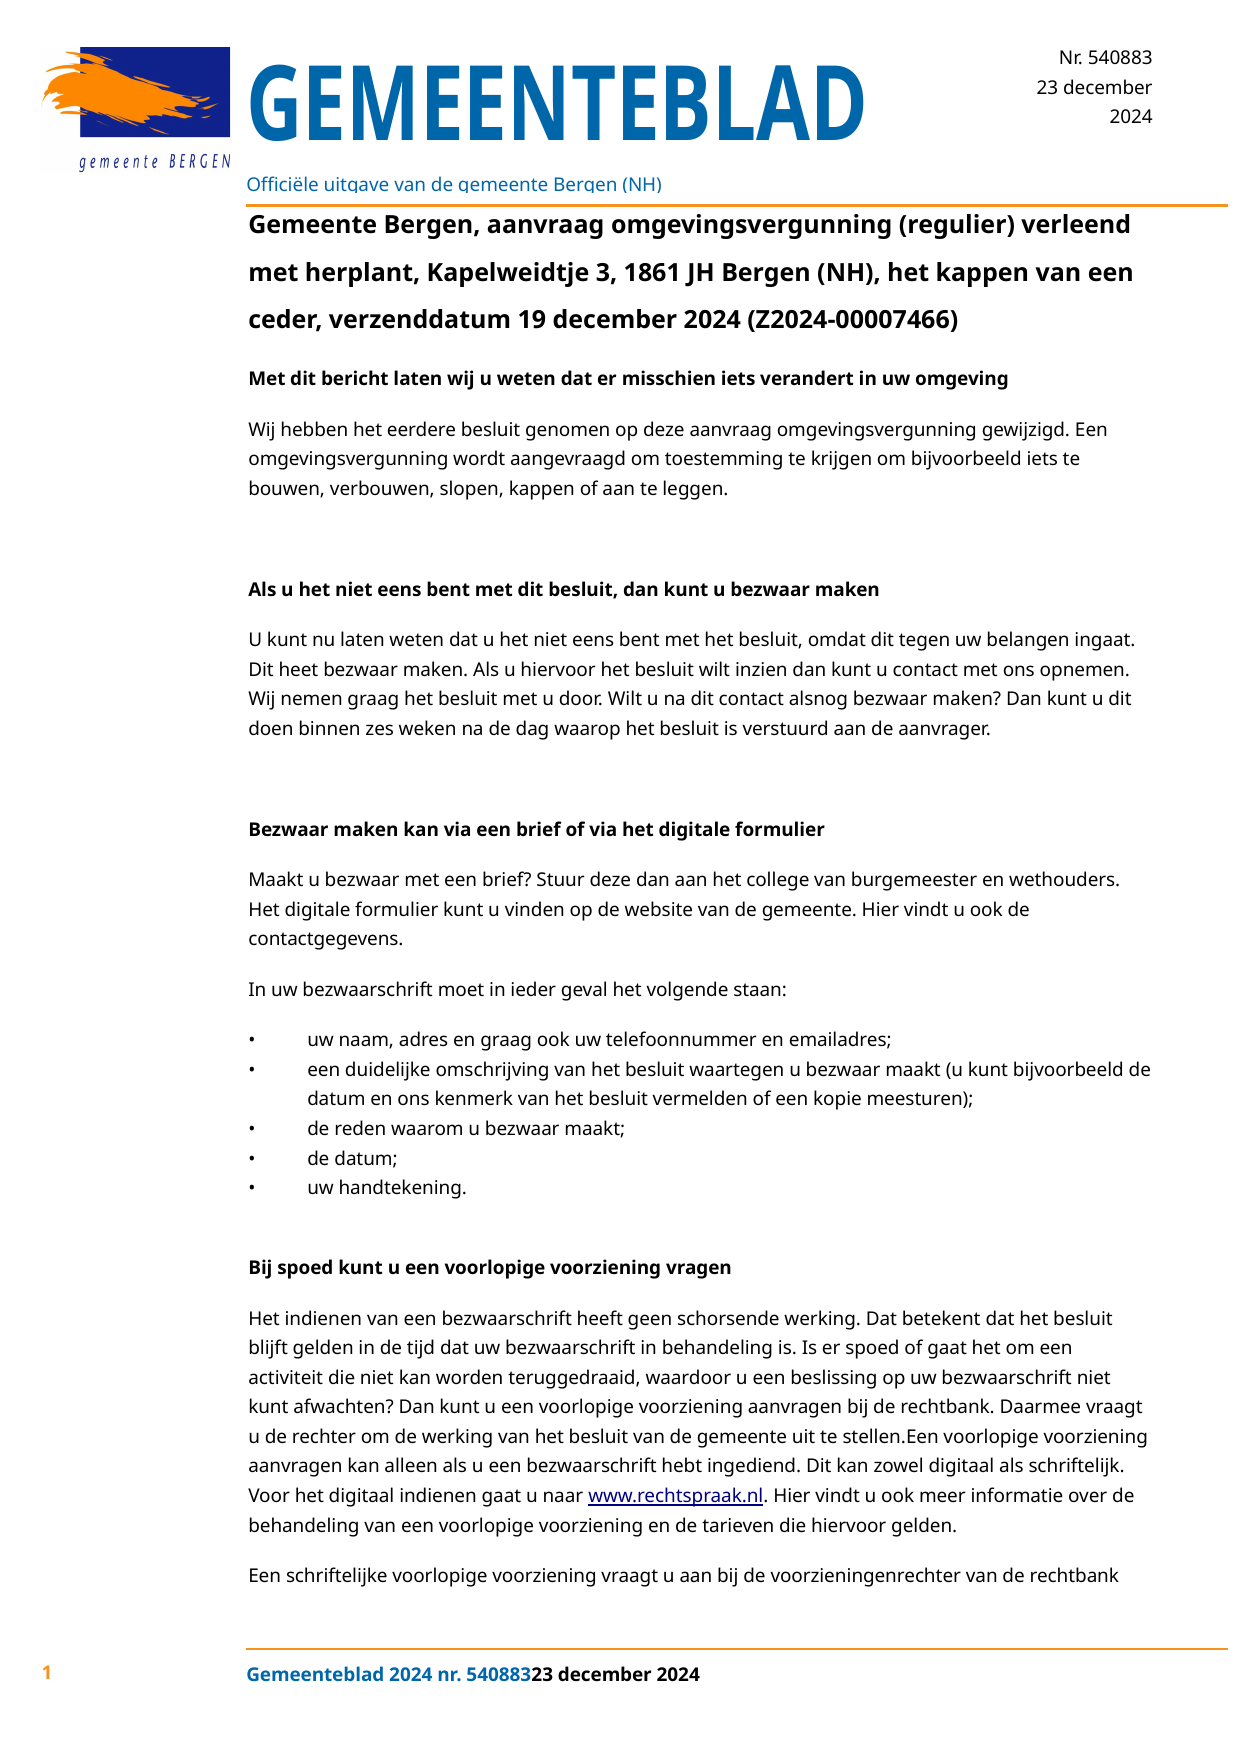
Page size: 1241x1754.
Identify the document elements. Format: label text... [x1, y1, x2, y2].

list de datum; [248, 1145, 1152, 1170]
list de reden waarom u bezwaar maakt; [248, 1115, 1152, 1141]
text Gemeente Bergen, aanvraag omgevingsvergunning (regulier) verleend met herplant, Kapelweidtje 3, 1861 JH Bergen (NH), het kappen van een ceder, verzenddatum 19 december 2024 (Z2024-00007466) [248, 207, 1152, 336]
list een duidelijke omschrijving van het besluit waartegen u bezwaar maakt (u kunt bijvoorbeeld de datum en ons kenmerk van het besluit vermelden of een kopie meesturen); [248, 1056, 1152, 1111]
text Bezwaar maken kan via een brief of via het digitale formulier [248, 816, 1152, 842]
text Het indienen van een bezwaarschrift heeft geen schorsende werking. Dat betekent dat het besluit blijft gelden in de tijd dat uw bezwaarschrift in behandeling is. Is er spoed of gaat het om een activiteit die niet kan worden teruggedraaid, waardoor u een beslissing op uw bezwaarschrift niet kunt afwachten? Dan kunt u een voorlopige voorziening aanvragen bij de rechtbank. Daarmee vraagt u de rechter om de werking van het besluit van de gemeente uit te stellen.Een voorlopige voorziening aanvragen kan alleen als u een bezwaarschrift hebt ingediend. Dit kan zowel digitaal als schriftelijk. Voor het digitaal indienen gaat u naar www.rechtspraak.nl. Hier vindt u ook meer informatie over de behandeling van een voorlopige voorziening en de tarieven die hiervoor gelden. [248, 1305, 1152, 1537]
text U kunt nu laten weten dat u het niet eens bent met het besluit, omdat dit tegen uw belangen ingaat. Dit heet bezwaar maken. Als u hiervoor het besluit wilt inzien dan kunt u contact met ons opnemen. Wij nemen graag het besluit met u door. Wilt u na dit contact alsnog bezwaar maken? Dan kunt u dit doen binnen zes weken na de dag waarop het besluit is verstuurd aan de aanvrager. [248, 626, 1152, 741]
text Wij hebben het eerdere besluit genomen op deze aanvraag omgevingsvergunning gewijzigd. Een omgevingsvergunning wordt aangevraagd om toestemming te krijgen om bijvoorbeeld iets te bouwen, verbouwen, slopen, kappen of aan te leggen. [248, 416, 1152, 501]
text Bij spoed kunt u een voorlopige voorziening vragen [248, 1254, 1152, 1280]
text Een schriftelijke voorlopige voorziening vraagt u aan bij de voorzieningenrechter van de rechtbank [248, 1562, 1152, 1588]
list uw naam, adres en graag ook uw telefoonnummer en emailadres; [248, 1026, 1152, 1052]
list uw handtekening. [248, 1174, 1152, 1200]
picture [41, 47, 231, 172]
text In uw bezwaarschrift moet in ieder geval het volgende staan: [248, 976, 1152, 1002]
text Met dit bericht laten wij u weten dat er misschien iets verandert in uw omgeving [248, 366, 1152, 391]
text Maakt u bezwaar met een brief? Stuur deze dan aan het college van burgemeester en wethouders. Het digitale formulier kunt u vinden op de website van de gemeente. Hier vindt u ook de contactgegevens. [248, 866, 1152, 951]
text Als u het niet eens bent met dit besluit, dan kunt u bezwaar maken [248, 576, 1152, 602]
